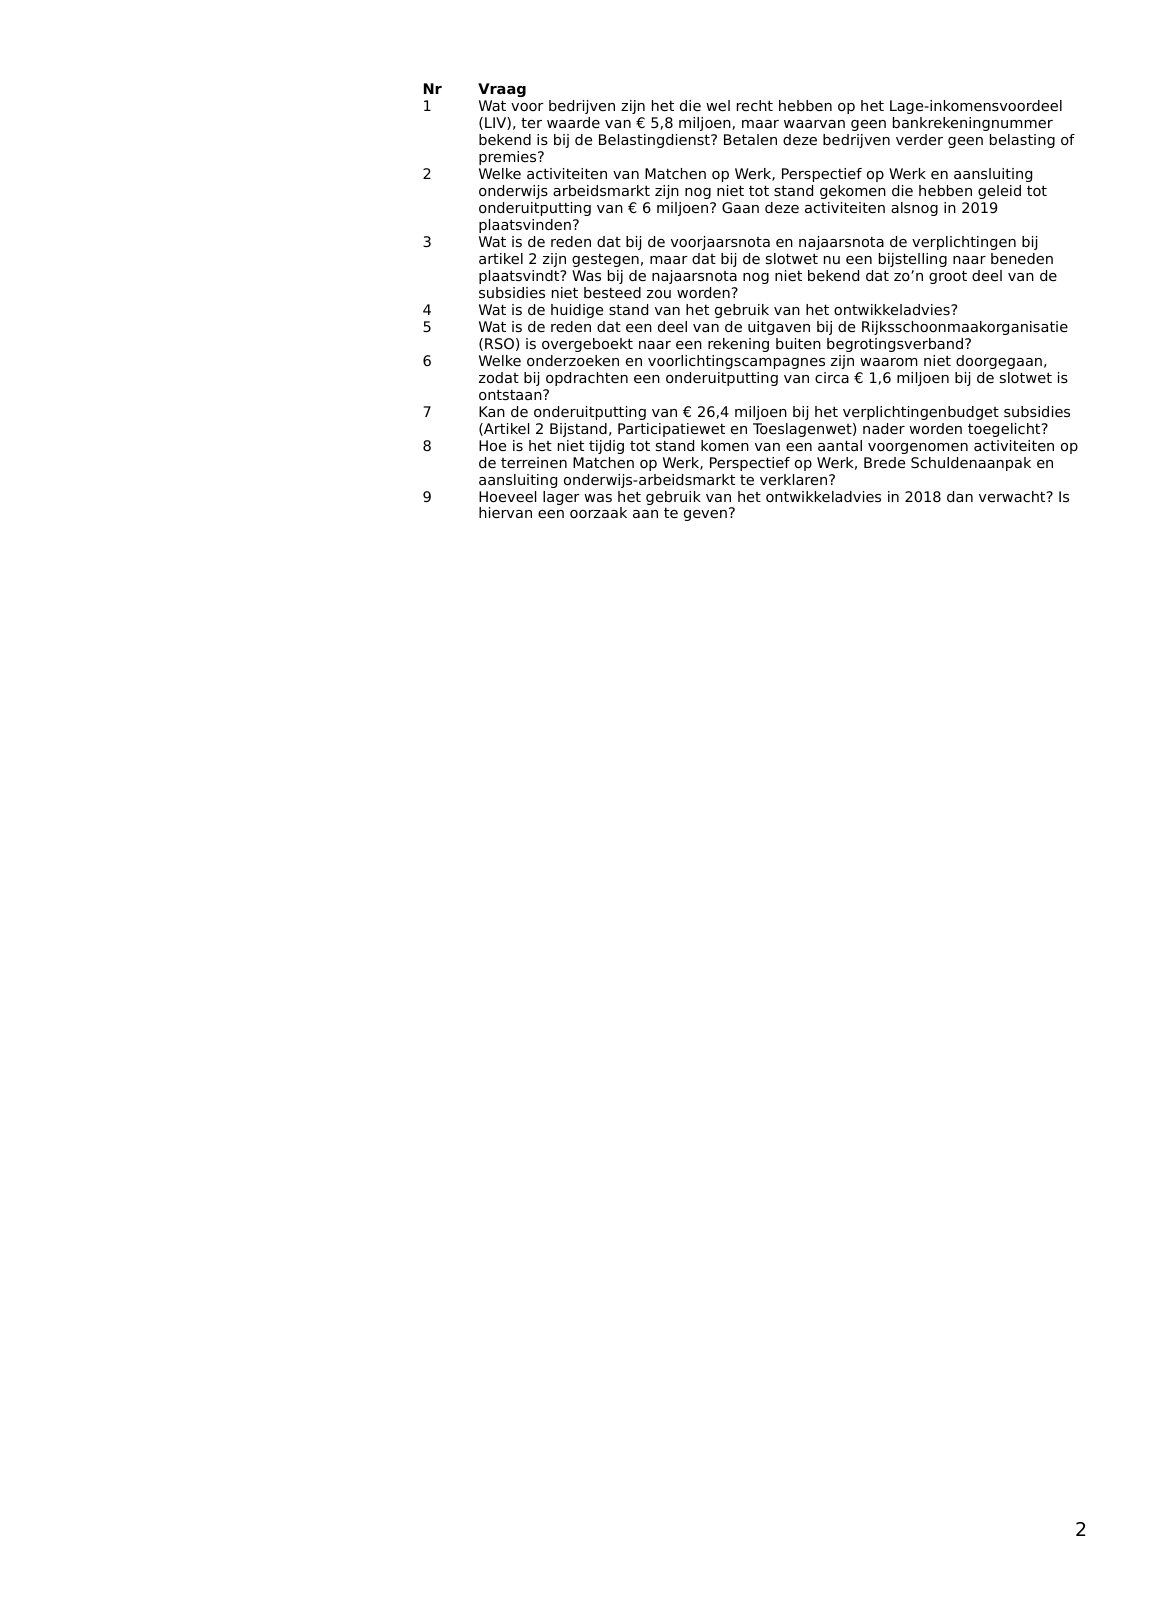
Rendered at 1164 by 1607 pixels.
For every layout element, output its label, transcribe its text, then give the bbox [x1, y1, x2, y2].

table_cell 8 [422, 438, 472, 488]
table_cell Wat is de reden dat een deel van de uitgaven bij de Rijksschoonmaakorganisatie (RSO) is overgeboekt naar een rekening buiten begrotingsverband? [472, 319, 1087, 353]
table_cell Kan de onderuitputting van € 26,4 miljoen bij het verplichtingenbudget subsidies (Artikel 2 Bijstand, Participatiewet en Toeslagenwet) nader worden toegelicht? [472, 404, 1087, 437]
table_cell Hoeveel lager was het gebruik van het ontwikkeladvies in 2018 dan verwacht? Is hiervan een oorzaak aan te geven? [472, 489, 1087, 522]
table_cell Wat is de huidige stand van het gebruik van het ontwikkeladvies? [472, 302, 1087, 319]
table_cell 4 [422, 302, 472, 319]
table_header Vraag [472, 81, 1087, 98]
table_cell 3 [422, 234, 472, 302]
table_header Nr [422, 81, 472, 98]
table_cell 7 [422, 404, 472, 437]
table_cell Wat is de reden dat bij de voorjaarsnota en najaarsnota de verplichtingen bij artikel 2 zijn gestegen, maar dat bij de slotwet nu een bijstelling naar beneden plaatsvindt? Was bij de najaarsnota nog niet bekend dat zo’n groot deel van de subsidies niet besteed zou worden? [472, 234, 1087, 302]
table_cell 9 [422, 489, 472, 522]
table_cell 5 [422, 319, 472, 353]
table_cell 2 [422, 166, 472, 234]
table_cell 1 [422, 98, 472, 166]
table_cell Welke onderzoeken en voorlichtingscampagnes zijn waarom niet doorgegaan, zodat bij opdrachten een onderuitputting van circa € 1,6 miljoen bij de slotwet is ontstaan? [472, 353, 1087, 403]
table_cell Hoe is het niet tijdig tot stand komen van een aantal voorgenomen activiteiten op de terreinen Matchen op Werk, Perspectief op Werk, Brede Schuldenaanpak en aansluiting onderwijs-arbeidsmarkt te verklaren? [472, 438, 1087, 488]
table_cell Welke activiteiten van Matchen op Werk, Perspectief op Werk en aansluiting onderwijs arbeidsmarkt zijn nog niet tot stand gekomen die hebben geleid tot onderuitputting van € 6 miljoen? Gaan deze activiteiten alsnog in 2019 plaatsvinden? [472, 166, 1087, 234]
table_cell 6 [422, 353, 472, 403]
table_cell Wat voor bedrijven zijn het die wel recht hebben op het Lage-inkomensvoordeel (LIV), ter waarde van € 5,8 miljoen, maar waarvan geen bankrekeningnummer bekend is bij de Belastingdienst? Betalen deze bedrijven verder geen belasting of premies? [472, 98, 1087, 166]
